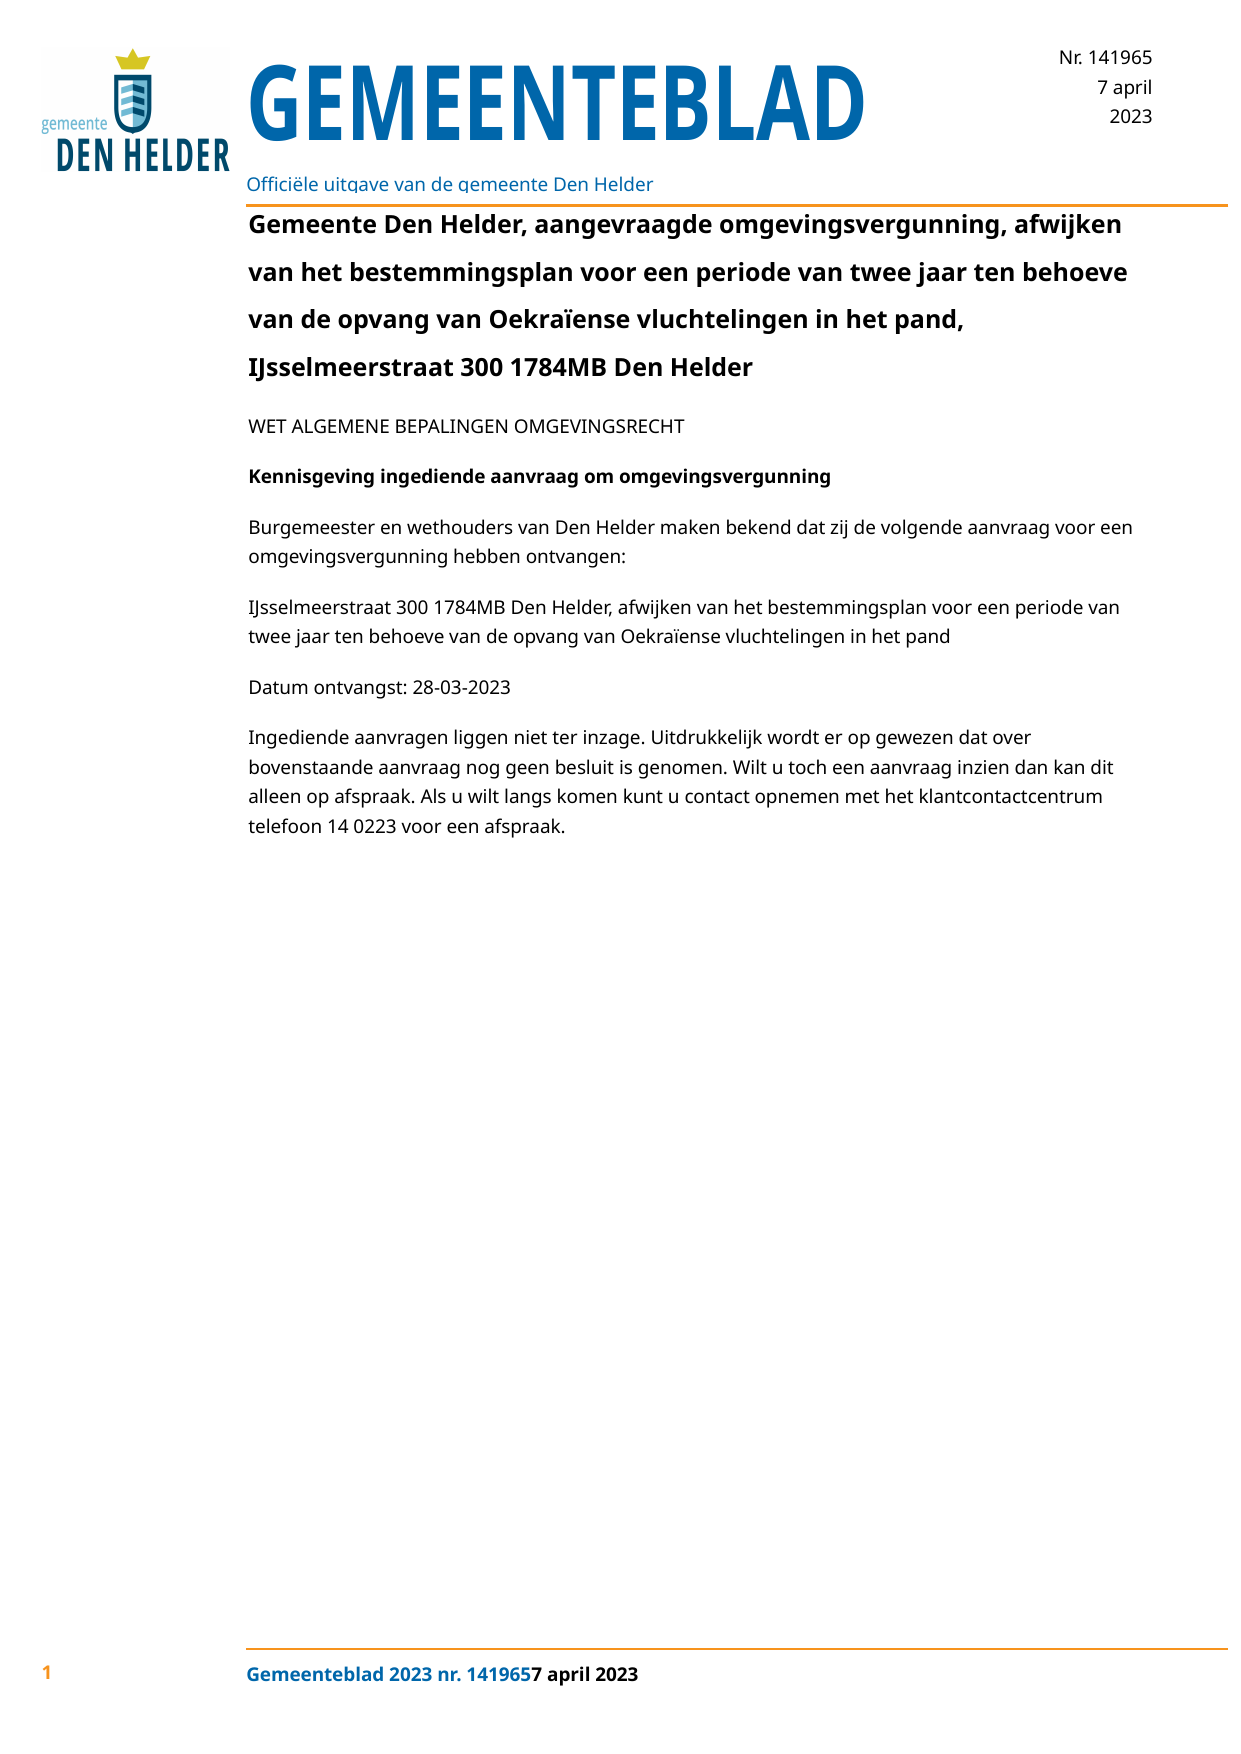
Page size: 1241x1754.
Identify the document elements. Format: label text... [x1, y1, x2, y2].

picture [130, 157, 135, 172]
text Ingediende aanvragen liggen niet ter inzage. Uitdrukkelijk wordt er op gewezen dat over bovenstaande aanvraag nog geen besluit is genomen. Wilt u toch een aanvraag inzien dan kan dit alleen op afspraak. Als u wilt langs komen kunt u contact opnemen met het klantcontactcentrum telefoon 14 0223 voor een afspraak. [248, 724, 1152, 839]
text Burgemeester en wethouders van Den Helder maken bekend dat zij de volgende aanvraag voor een omgevingsvergunning hebben ontvangen: [248, 514, 1152, 569]
text Gemeente Den Helder, aangevraagde omgevingsvergunning, afwijken van het bestemmingsplan voor een periode van twee jaar ten behoeve van de opvang van Oekraïense vluchtelingen in het pand, IJsselmeerstraat 300 1784MB Den Helder [248, 207, 1152, 384]
text Kennisgeving ingediende aanvraag om omgevingsvergunning [248, 463, 1152, 489]
picture [100, 154, 106, 172]
picture [182, 144, 187, 165]
picture [63, 144, 68, 165]
text Datum ontvangst: 28-03-2023 [248, 674, 1152, 700]
text WET ALGEMENE BEPALINGEN OMGEVINGSRECHT [248, 413, 1152, 439]
picture [41, 47, 231, 172]
picture [220, 160, 224, 172]
text IJsselmeerstraat 300 1784MB Den Helder, afwijken van het bestemmingsplan voor een periode van twee jaar ten behoeve van de opvang van Oekraïense vluchtelingen in het pand [248, 594, 1152, 649]
